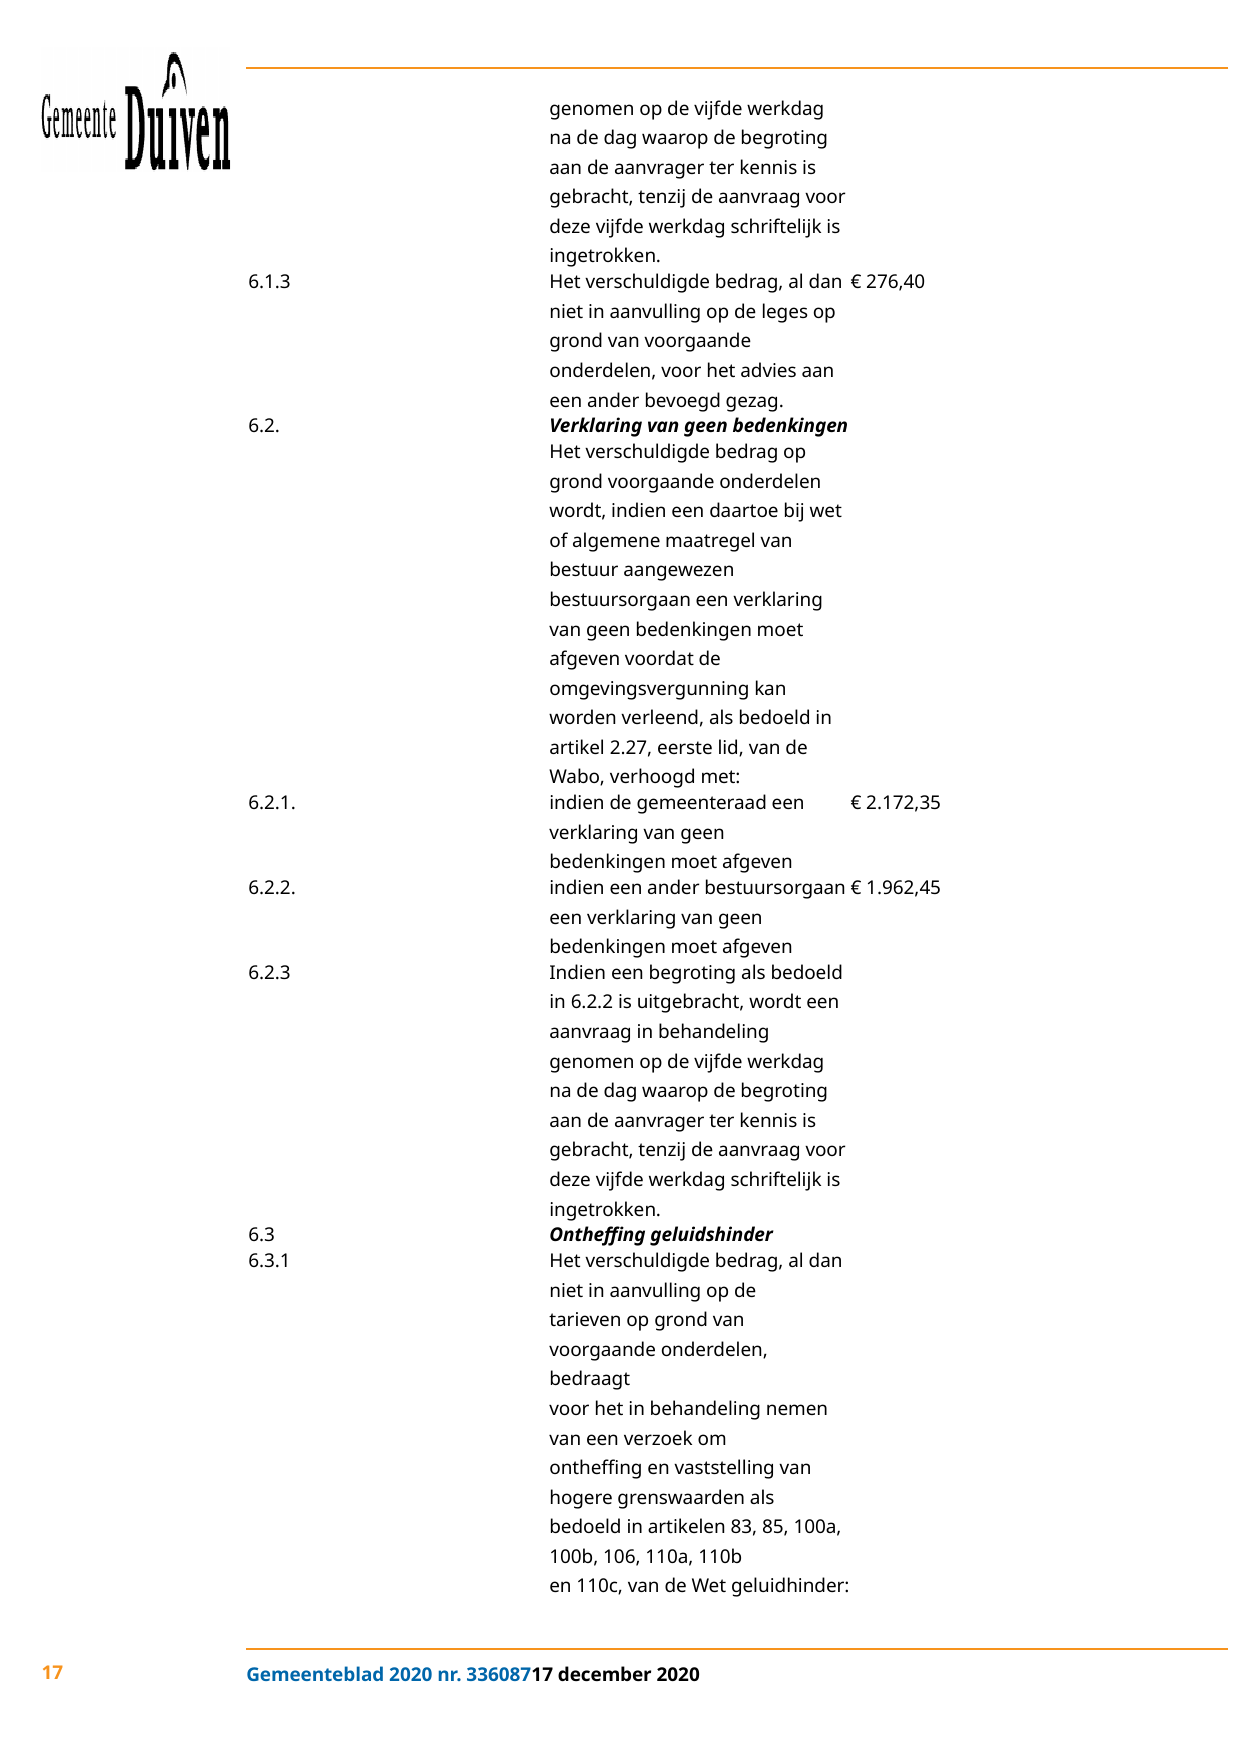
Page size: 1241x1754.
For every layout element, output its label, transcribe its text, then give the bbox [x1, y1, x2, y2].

table_cell [248, 95, 549, 268]
table_cell indien de gemeenteraad een verklaring van geen bedenkingen moet afgeven [549, 789, 850, 874]
table_cell 6.2.1. [248, 789, 549, 874]
table_cell [850, 413, 1152, 438]
table_cell Het verschuldigde bedrag, al dan niet in aanvulling op de tarieven op grond van voorgaande onderdelen, bedraagt voor het in behandeling nemen van een verzoek om ontheffing en vaststelling van hogere grenswaarden als bedoeld in artikelen 83, 85, 100a, 100b, 106, 110a, 110b en 110c, van de Wet geluidhinder: [549, 1247, 850, 1598]
table_cell Het verschuldigde bedrag op grond voorgaande onderdelen wordt, indien een daartoe bij wet of algemene maatregel van bestuur aangewezen bestuursorgaan een verklaring van geen bedenkingen moet afgeven voordat de omgevingsvergunning kan worden verleend, als bedoeld in artikel 2.27, eerste lid, van de Wabo, verhoogd met: [549, 438, 850, 789]
table_cell [850, 959, 1152, 1222]
table_cell [850, 95, 1152, 268]
table_cell genomen op de vijfde werkdag na de dag waarop de begroting aan de aanvrager ter kennis is gebracht, tenzij de aanvraag voor deze vijfde werkdag schriftelijk is ingetrokken. [549, 95, 850, 268]
table_cell Indien een begroting als bedoeld in 6.2.2 is uitgebracht, wordt een aanvraag in behandeling genomen op de vijfde werkdag na de dag waarop de begroting aan de aanvrager ter kennis is gebracht, tenzij de aanvraag voor deze vijfde werkdag schriftelijk is ingetrokken. [549, 959, 850, 1222]
table_cell 6.2.2. [248, 874, 549, 959]
table_cell € 2.172,35 [850, 789, 1152, 874]
table_cell 6.3.1 [248, 1247, 549, 1598]
picture [41, 47, 231, 172]
table_cell 6.2. [248, 413, 549, 438]
table_cell Ontheffing geluidshinder [549, 1222, 850, 1247]
table_cell Het verschuldigde bedrag, al dan niet in aanvulling op de leges op grond van voorgaande onderdelen, voor het advies aan een ander bevoegd gezag. [549, 269, 850, 412]
table_cell 6.2.3 [248, 959, 549, 1222]
table_cell [850, 438, 1152, 789]
table_cell Verklaring van geen bedenkingen [549, 413, 850, 438]
table_cell 6.3 [248, 1222, 549, 1247]
table_cell 6.1.3 [248, 269, 549, 412]
table_cell indien een ander bestuursorgaan een verklaring van geen bedenkingen moet afgeven [549, 874, 850, 959]
table_cell € 276,40 [850, 269, 1152, 412]
table_cell [850, 1247, 1152, 1598]
table_cell € 1.962,45 [850, 874, 1152, 959]
table_cell [248, 438, 549, 789]
table_cell [850, 1222, 1152, 1247]
